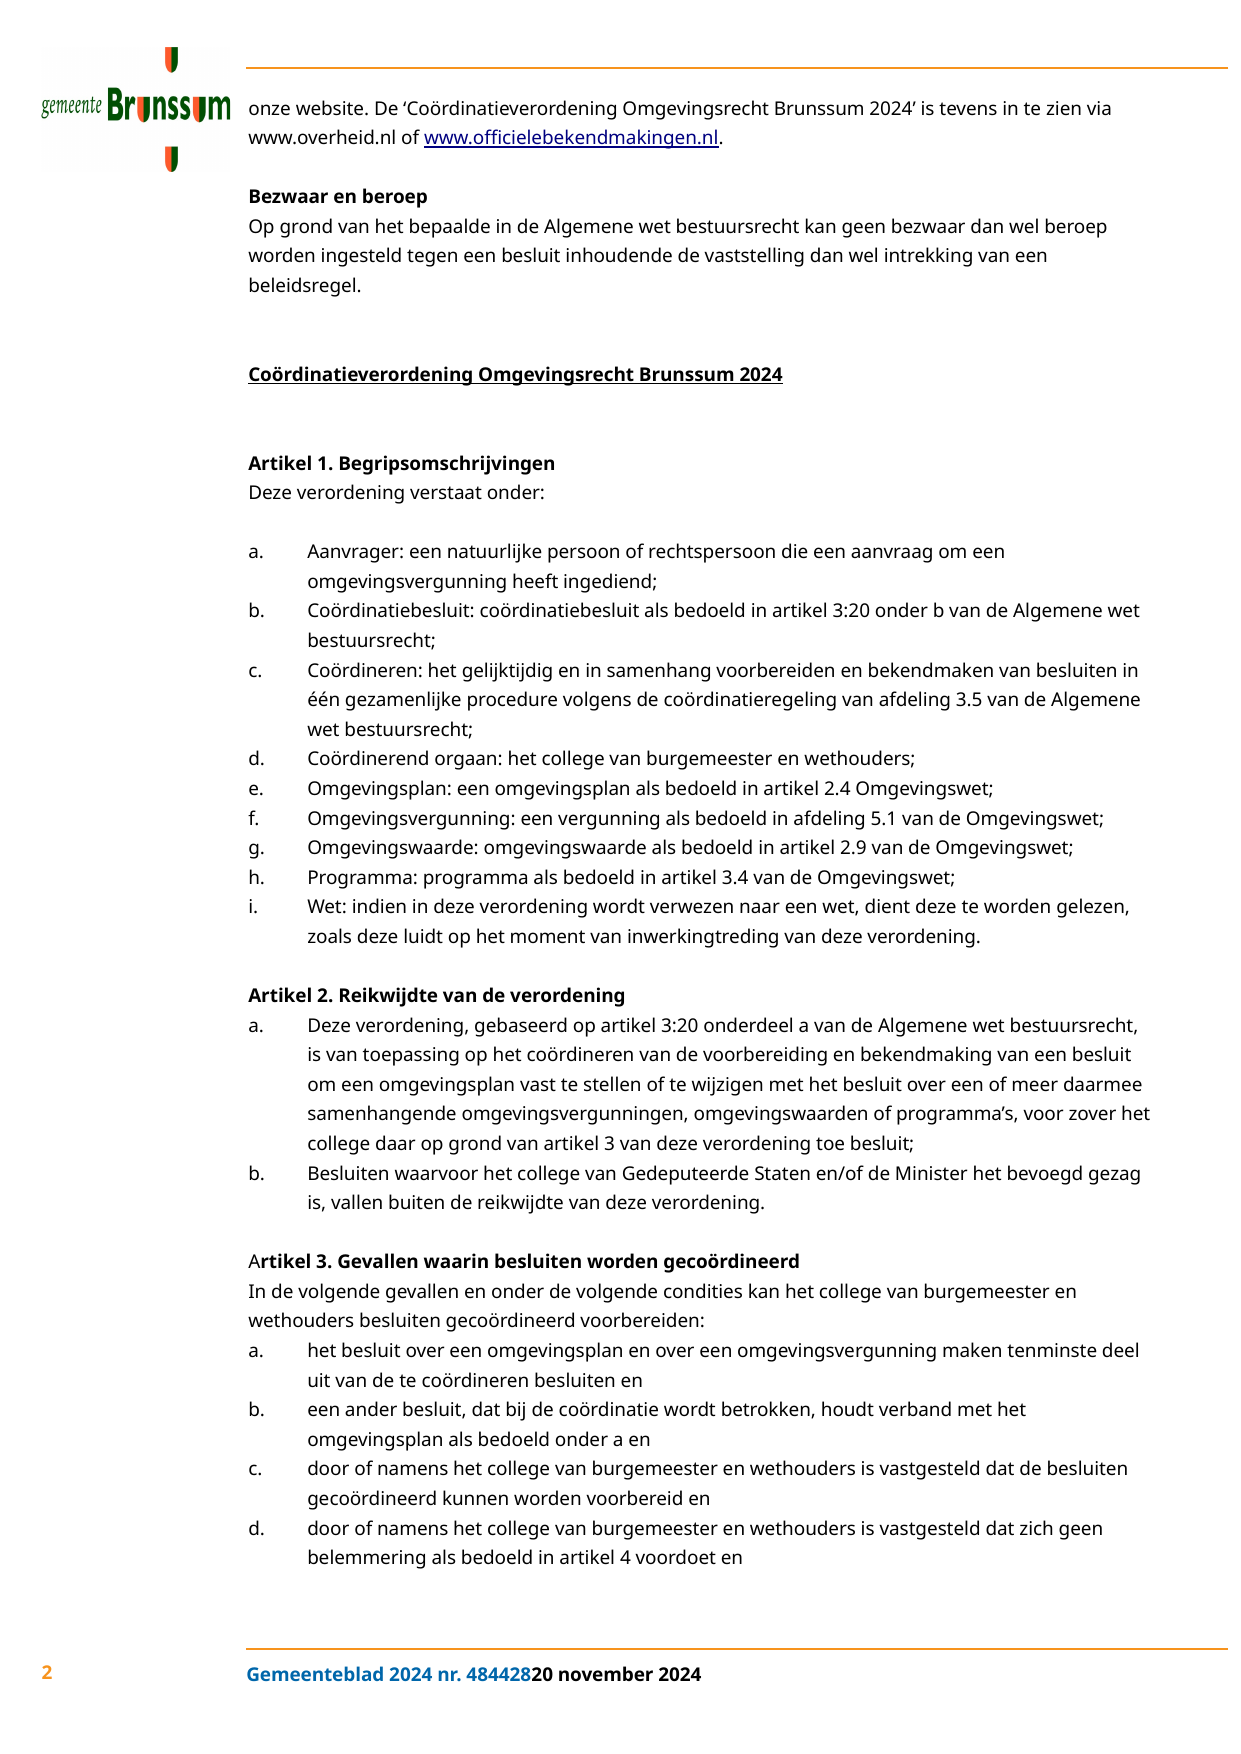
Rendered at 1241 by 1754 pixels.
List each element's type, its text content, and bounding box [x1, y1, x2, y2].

text Artikel 3. Gevallen waarin besluiten worden gecoördineerd [248, 1248, 1152, 1274]
list Omgevingswaarde: omgevingswaarde als bedoeld in artikel 2.9 van de Omgevingswet; [248, 834, 1152, 860]
text Artikel 2. Reikwijdte van de verordening [248, 982, 1152, 1008]
list Coördineren: het gelijktijdig en in samenhang voorbereiden en bekendmaken van besluiten in één gezamenlijke procedure volgens de coördinatieregeling van afdeling 3.5 van de Algemene wet bestuursrecht; [248, 657, 1152, 742]
list door of namens het college van burgemeester en wethouders is vastgesteld dat de besluiten gecoördineerd kunnen worden voorbereid en [248, 1456, 1152, 1511]
text Artikel 1. Begripsomschrijvingen [248, 450, 1152, 476]
list Omgevingsvergunning: een vergunning als bedoeld in afdeling 5.1 van de Omgevingswet; [248, 805, 1152, 831]
list Programma: programma als bedoeld in artikel 3.4 van de Omgevingswet; [248, 864, 1152, 890]
list door of namens het college van burgemeester en wethouders is vastgesteld dat zich geen belemmering als bedoeld in artikel 4 voordoet en [248, 1515, 1152, 1570]
list Aanvrager: een natuurlijke persoon of rechtspersoon die een aanvraag om een omgevingsvergunning heeft ingediend; [248, 538, 1152, 594]
text onze website. De ‘Coördinatieverordening Omgevingsrecht Brunssum 2024’ is tevens in te zien via www.overheid.nl of www.officielebekendmakingen.nl. [248, 95, 1152, 150]
text In de volgende gevallen en onder de volgende condities kan het college van burgemeester en wethouders besluiten gecoördineerd voorbereiden: [248, 1278, 1152, 1333]
list het besluit over een omgevingsplan en over een omgevingsvergunning maken tenminste deel uit van de te coördineren besluiten en [248, 1337, 1152, 1393]
list Besluiten waarvoor het college van Gedeputeerde Staten en/of de Minister het bevoegd gezag is, vallen buiten de reikwijdte van deze verordening. [248, 1160, 1152, 1215]
text Deze verordening verstaat onder: [248, 479, 1152, 505]
picture [41, 47, 231, 172]
list Coördinerend orgaan: het college van burgemeester en wethouders; [248, 746, 1152, 771]
list Deze verordening, gebaseerd op artikel 3:20 onderdeel a van de Algemene wet bestuursrecht, is van toepassing op het coördineren van de voorbereiding en bekendmaking van een besluit om een omgevingsplan vast te stellen of te wijzigen met het besluit over een of meer daarmee samenhangende omgevingsvergunningen, omgevingswaarden of programma’s, voor zover het college daar op grond van artikel 3 van deze verordening toe besluit; [248, 1012, 1152, 1156]
list Wet: indien in deze verordening wordt verwezen naar een wet, dient deze te worden gelezen, zoals deze luidt op het moment van inwerkingtreding van deze verordening. [248, 893, 1152, 949]
list Omgevingsplan: een omgevingsplan als bedoeld in artikel 2.4 Omgevingswet; [248, 775, 1152, 801]
list Coördinatiebesluit: coördinatiebesluit als bedoeld in artikel 3:20 onder b van de Algemene wet bestuursrecht; [248, 598, 1152, 653]
text Coördinatieverordening Omgevingsrecht Brunssum 2024 [248, 361, 1152, 387]
list een ander besluit, dat bij de coördinatie wordt betrokken, houdt verband met het omgevingsplan als bedoeld onder a en [248, 1396, 1152, 1452]
text Op grond van het bepaalde in de Algemene wet bestuursrecht kan geen bezwaar dan wel beroep worden ingesteld tegen een besluit inhoudende de vaststelling dan wel intrekking van een beleidsregel. [248, 213, 1152, 298]
text Bezwaar en beroep [248, 183, 1152, 209]
